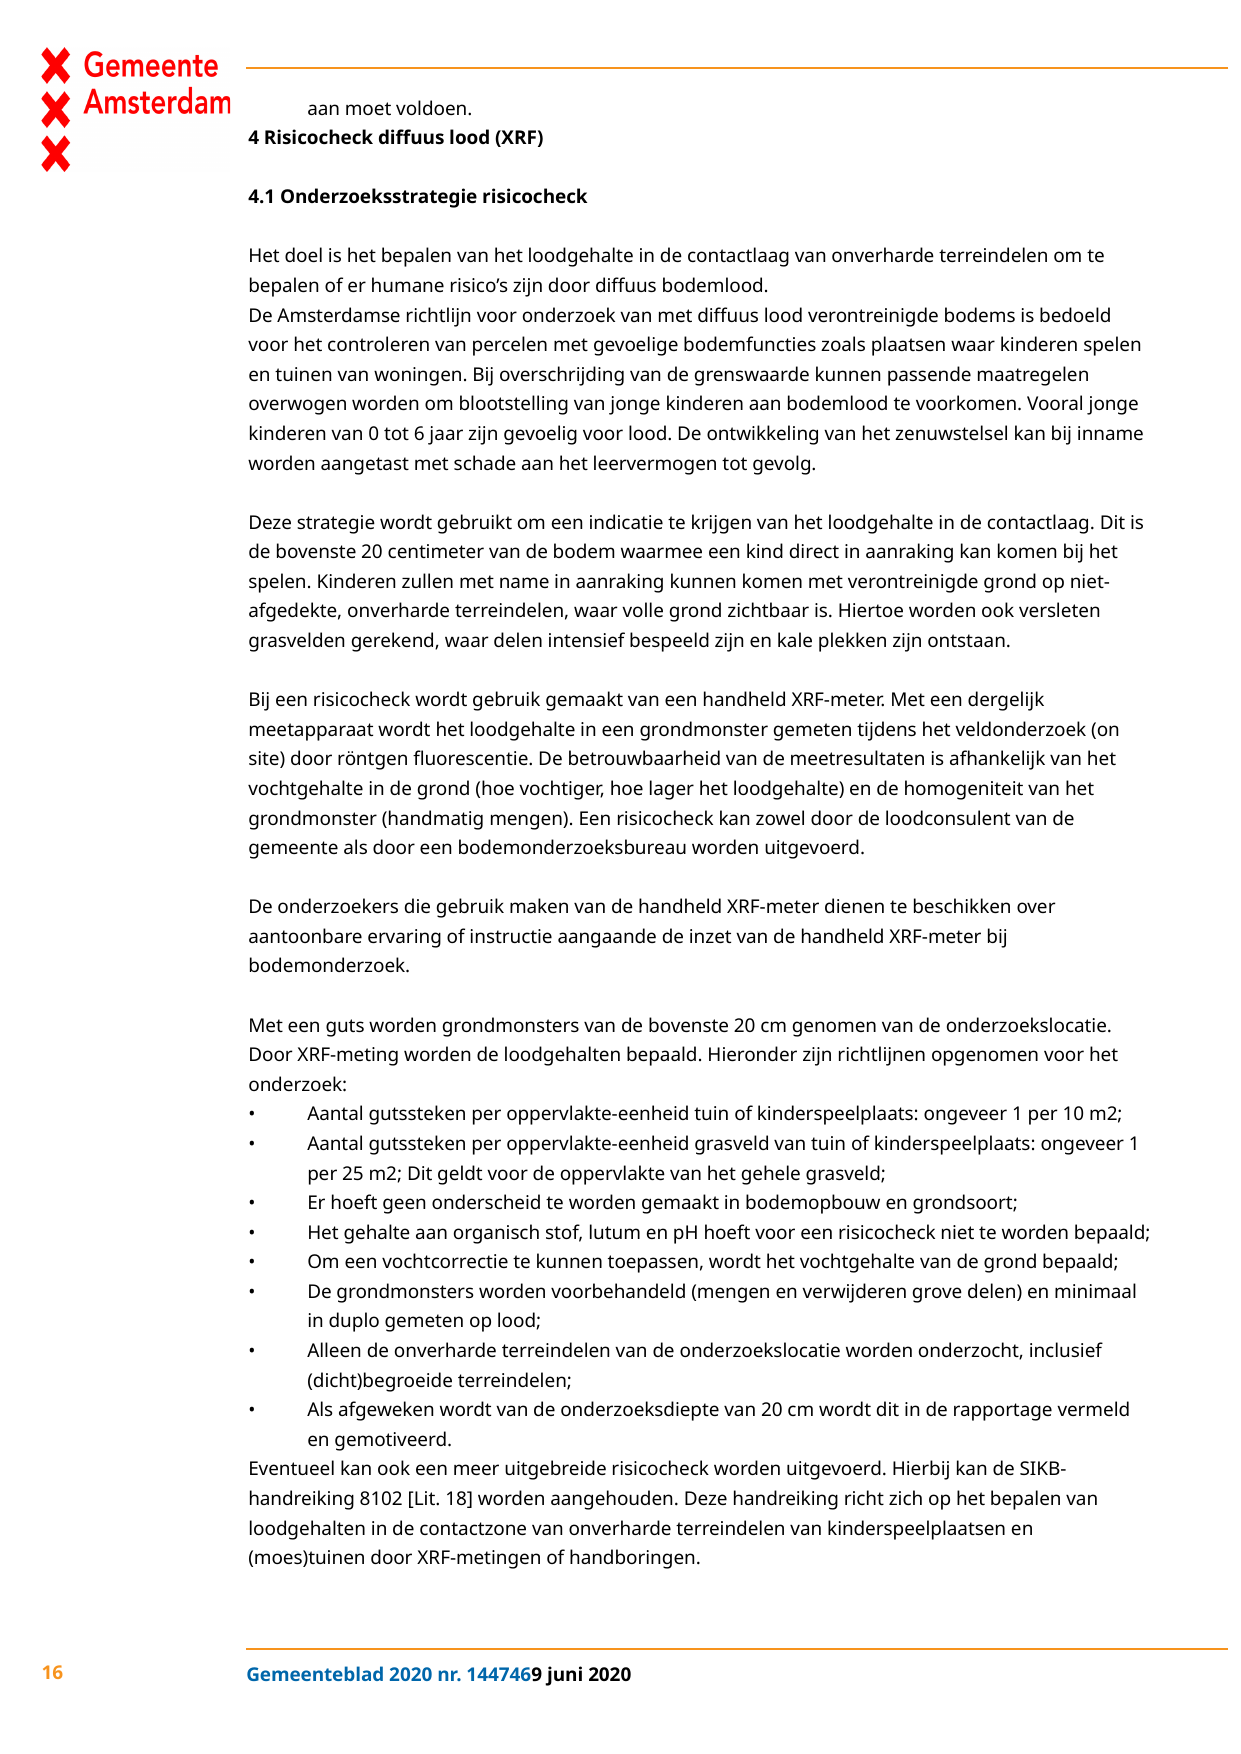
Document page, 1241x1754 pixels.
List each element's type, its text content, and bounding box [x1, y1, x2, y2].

list aan moet voldoen. [248, 95, 1152, 121]
list Als afgeweken wordt van de onderzoeksdiepte van 20 cm wordt dit in de rapportage vermeld en gemotiveerd. [248, 1396, 1152, 1452]
list Aantal gutssteken per oppervlakte-eenheid tuin of kinderspeelplaats: ongeveer 1 per 10 m2; [248, 1101, 1152, 1126]
list Alleen de onverharde terreindelen van de onderzoekslocatie worden onderzocht, inclusief (dicht)begroeide terreindelen; [248, 1337, 1152, 1393]
list Om een vochtcorrectie te kunnen toepassen, wordt het vochtgehalte van de grond bepaald; [248, 1248, 1152, 1274]
text De onderzoekers die gebruik maken van de handheld XRF-meter dienen te beschikken over aantoonbare ervaring of instructie aangaande de inzet van de handheld XRF-meter bij bodemonderzoek. [248, 893, 1152, 978]
text Het doel is het bepalen van het loodgehalte in de contactlaag van onverharde terreindelen om te bepalen of er humane risico’s zijn door diffuus bodemlood. [248, 243, 1152, 298]
list De grondmonsters worden voorbehandeld (mengen en verwijderen grove delen) en minimaal in duplo gemeten op lood; [248, 1278, 1152, 1333]
text 4.1 Onderzoeksstrategie risicocheck [248, 183, 1152, 209]
text Deze strategie wordt gebruikt om een indicatie te krijgen van het loodgehalte in de contactlaag. Dit is de bovenste 20 centimeter van de bodem waarmee een kind direct in aanraking kan komen bij het spelen. Kinderen zullen met name in aanraking kunnen komen met verontreinigde grond op niet-afgedekte, onverharde terreindelen, waar volle grond zichtbaar is. Hiertoe worden ook versleten grasvelden gerekend, waar delen intensief bespeeld zijn en kale plekken zijn ontstaan. [248, 509, 1152, 653]
text 4 Risicocheck diffuus lood (XRF) [248, 124, 1152, 150]
list Aantal gutssteken per oppervlakte-eenheid grasveld van tuin of kinderspeelplaats: ongeveer 1 per 25 m2; Dit geldt voor de oppervlakte van het gehele grasveld; [248, 1130, 1152, 1186]
list Er hoeft geen onderscheid te worden gemaakt in bodemopbouw en grondsoort; [248, 1189, 1152, 1215]
list Het gehalte aan organisch stof, lutum en pH hoeft voor een risicocheck niet te worden bepaald; [248, 1219, 1152, 1245]
text Eventueel kan ook een meer uitgebreide risicocheck worden uitgevoerd. Hierbij kan de SIKB-handreiking 8102 [Lit. 18] worden aangehouden. Deze handreiking richt zich op het bepalen van loodgehalten in de contactzone van onverharde terreindelen van kinderspeelplaatsen en (moes)tuinen door XRF-metingen of handboringen. [248, 1456, 1152, 1570]
picture [41, 47, 231, 172]
text Bij een risicocheck wordt gebruik gemaakt van een handheld XRF-meter. Met een dergelijk meetapparaat wordt het loodgehalte in een grondmonster gemeten tijdens het veldonderzoek (on site) door röntgen fluorescentie. De betrouwbaarheid van de meetresultaten is afhankelijk van het vochtgehalte in de grond (hoe vochtiger, hoe lager het loodgehalte) en de homogeniteit van het grondmonster (handmatig mengen). Een risicocheck kan zowel door de loodconsulent van de gemeente als door een bodemonderzoeksbureau worden uitgevoerd. [248, 686, 1152, 860]
text Met een guts worden grondmonsters van de bovenste 20 cm genomen van de onderzoekslocatie. Door XRF-meting worden de loodgehalten bepaald. Hieronder zijn richtlijnen opgenomen voor het onderzoek: [248, 1012, 1152, 1097]
text De Amsterdamse richtlijn voor onderzoek van met diffuus lood verontreinigde bodems is bedoeld voor het controleren van percelen met gevoelige bodemfuncties zoals plaatsen waar kinderen spelen en tuinen van woningen. Bij overschrijding van de grenswaarde kunnen passende maatregelen overwogen worden om blootstelling van jonge kinderen aan bodemlood te voorkomen. Vooral jonge kinderen van 0 tot 6 jaar zijn gevoelig voor lood. De ontwikkeling van het zenuwstelsel kan bij inname worden aangetast met schade aan het leervermogen tot gevolg. [248, 302, 1152, 476]
